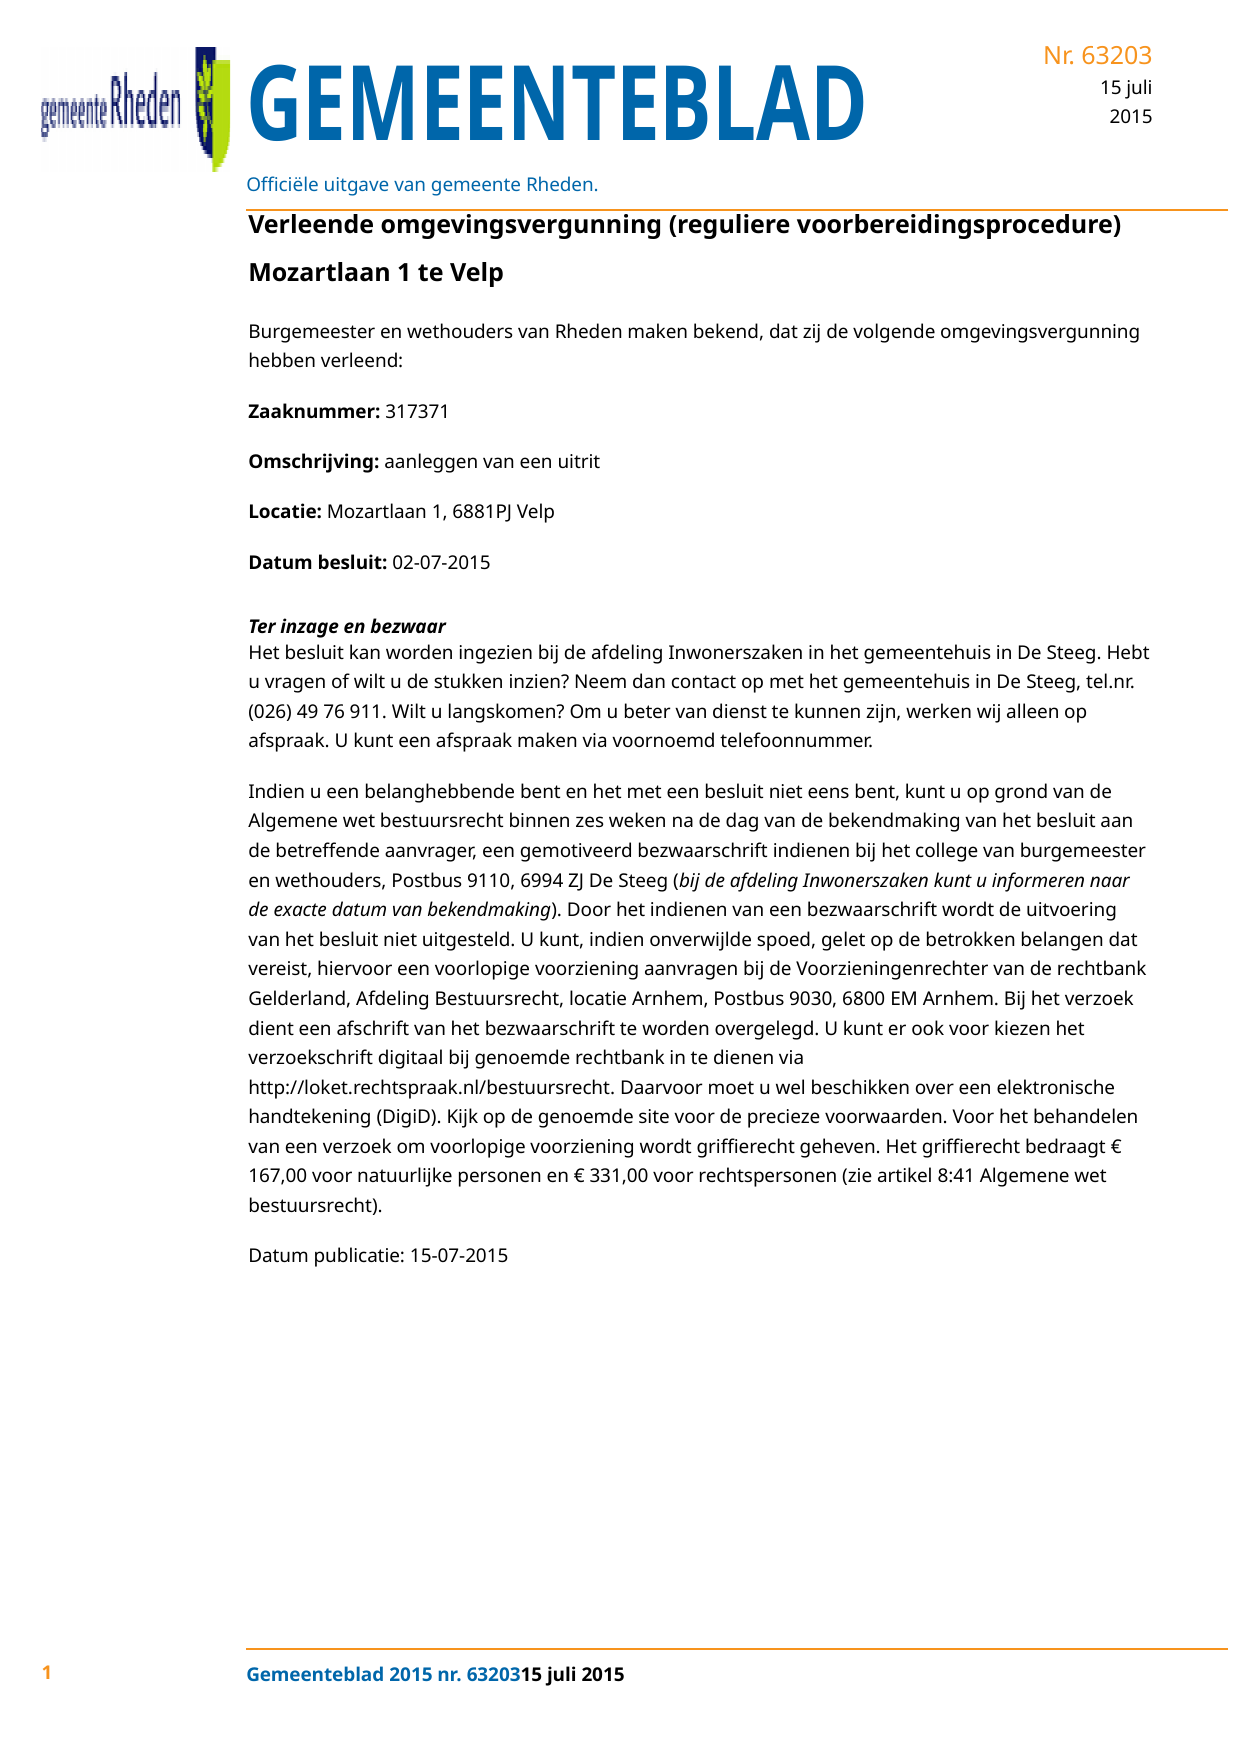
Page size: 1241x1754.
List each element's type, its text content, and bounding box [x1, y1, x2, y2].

text Datum publicatie: 15-07-2015 [248, 1243, 1152, 1268]
text Het besluit kan worden ingezien bij de afdeling Inwonerszaken in het gemeentehuis in De Steeg. Hebt u vragen of wilt u de stukken inzien? Neem dan contact op met het gemeentehuis in De Steeg, tel.nr. (026) 49 76 911. Wilt u langskomen? Om u beter van dienst te kunnen zijn, werken wij alleen op afspraak. U kunt een afspraak maken via voornoemd telefoonnummer. [248, 639, 1152, 753]
text Datum besluit: 02-07-2015 [248, 549, 1152, 575]
text Indien u een belanghebbende bent en het met een besluit niet eens bent, kunt u op grond van de Algemene wet bestuursrecht binnen zes weken na de dag van de bekendmaking van het besluit aan de betreffende aanvrager, een gemotiveerd bezwaarschrift indienen bij het college van burgemeester en wethouders, Postbus 9110, 6994 ZJ De Steeg (bij de afdeling Inwonerszaken kunt u informeren naar de exacte datum van bekendmaking). Door het indienen van een bezwaarschrift wordt de uitvoering van het besluit niet uitgesteld. U kunt, indien onverwijlde spoed, gelet op de betrokken belangen dat vereist, hiervoor een voorlopige voorziening aanvragen bij de Voorzieningenrechter van de rechtbank Gelderland, Afdeling Bestuursrecht, locatie Arnhem, Postbus 9030, 6800 EM Arnhem. Bij het verzoek dient een afschrift van het bezwaarschrift te worden overgelegd. U kunt er ook voor kiezen het verzoekschrift digitaal bij genoemde rechtbank in te dienen via http://loket.rechtspraak.nl/bestuursrecht. Daarvoor moet u wel beschikken over een elektronische handtekening (DigiD). Kijk op de genoemde site voor de precieze voorwaarden. Voor het behandelen van een verzoek om voorlopige voorziening wordt griffierecht geheven. Het griffierecht bedraagt € 167,00 voor natuurlijke personen en € 331,00 voor rechtspersonen (zie artikel 8:41 Algemene wet bestuursrecht). [248, 778, 1152, 1218]
text Ter inzage en bezwaar [248, 613, 1152, 639]
text Zaaknummer: 317371 [248, 398, 1152, 424]
text Verleende omgevingsvergunning (reguliere voorbereidingsprocedure) Mozartlaan 1 te Velp [248, 211, 1152, 288]
text Omschrijving: aanleggen van een uitrit [248, 448, 1152, 474]
picture [41, 47, 231, 172]
text Burgemeester en wethouders van Rheden maken bekend, dat zij de volgende omgevingsvergunning hebben verleend: [248, 318, 1152, 373]
text Locatie: Mozartlaan 1, 6881PJ Velp [248, 499, 1152, 524]
